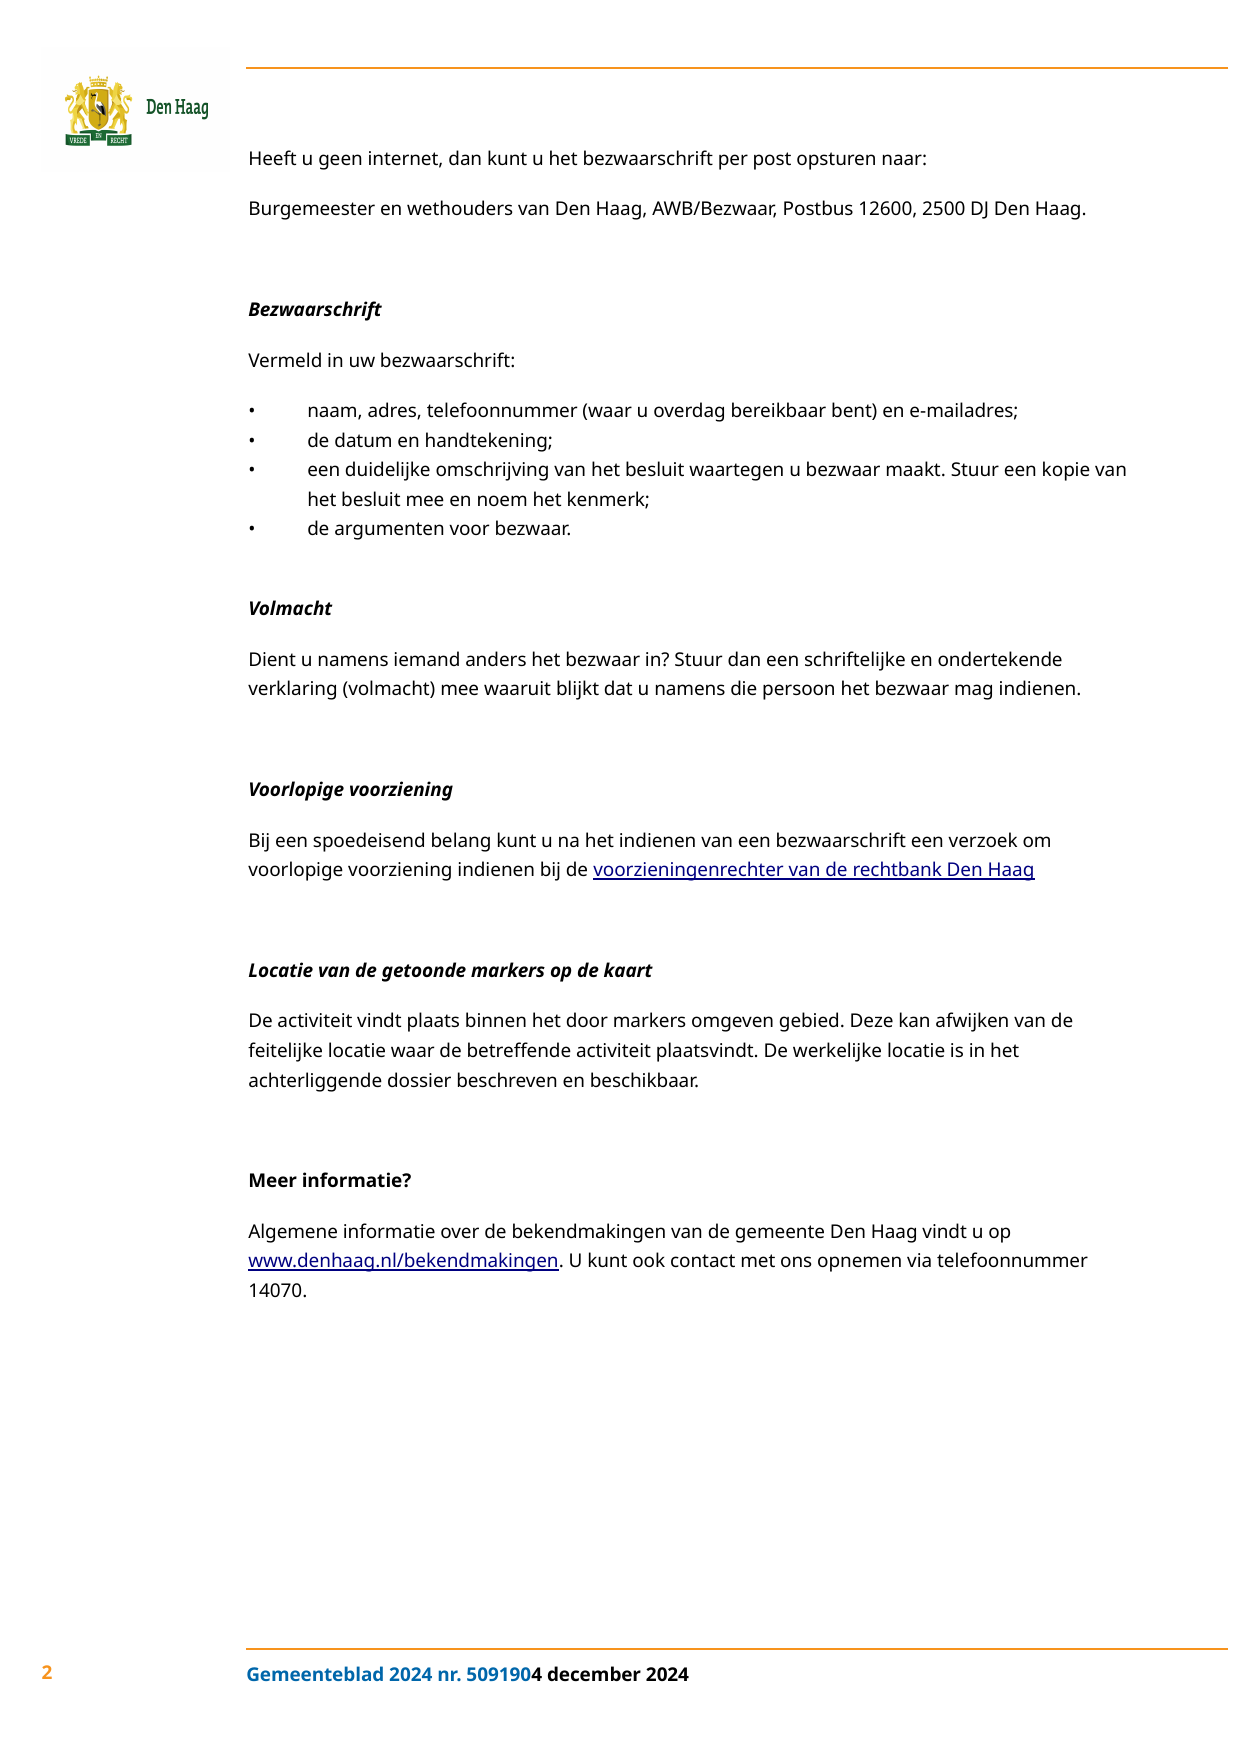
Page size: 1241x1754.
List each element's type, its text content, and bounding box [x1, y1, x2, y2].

text Dient u namens iemand anders het bezwaar in? Stuur dan een schriftelijke en ondertekende verklaring (volmacht) mee waaruit blijkt dat u namens die persoon het bezwaar mag indienen. [248, 646, 1152, 701]
list een duidelijke omschrijving van het besluit waartegen u bezwaar maakt. Stuur een kopie van het besluit mee en noem het kenmerk; [248, 456, 1152, 512]
text Heeft u geen internet, dan kunt u het bezwaarschrift per post opsturen naar: [248, 145, 1152, 171]
text Bij een spoedeisend belang kunt u na het indienen van een bezwaarschrift een verzoek om voorlopige voorziening indienen bij de voorzieningenrechter van de rechtbank Den Haag [248, 827, 1152, 882]
text Vermeld in uw bezwaarschrift: [248, 347, 1152, 373]
text De activiteit vindt plaats binnen het door markers omgeven gebied. Deze kan afwijken van de feitelijke locatie waar de betreffende activiteit plaatsvindt. De werkelijke locatie is in het achterliggende dossier beschreven en beschikbaar. [248, 1008, 1152, 1093]
list de datum en handtekening; [248, 427, 1152, 453]
text Meer informatie? [248, 1168, 1152, 1193]
text Volmacht [248, 596, 1152, 621]
text Locatie van de getoonde markers op de kaart [248, 957, 1152, 983]
text Burgemeester en wethouders van Den Haag, AWB/Bezwaar, Postbus 12600, 2500 DJ Den Haag. [248, 196, 1152, 221]
text Bezwaarschrift [248, 296, 1152, 322]
text Voorlopige voorziening [248, 776, 1152, 802]
text Algemene informatie over de bekendmakingen van de gemeente Den Haag vindt u op www.denhaag.nl/bekendmakingen. U kunt ook contact met ons opnemen via telefoonnummer 14070. [248, 1218, 1152, 1303]
picture [41, 47, 231, 172]
list naam, adres, telefoonnummer (waar u overdag bereikbaar bent) en e-mailadres; [248, 397, 1152, 423]
list de argumenten voor bezwaar. [248, 516, 1152, 541]
